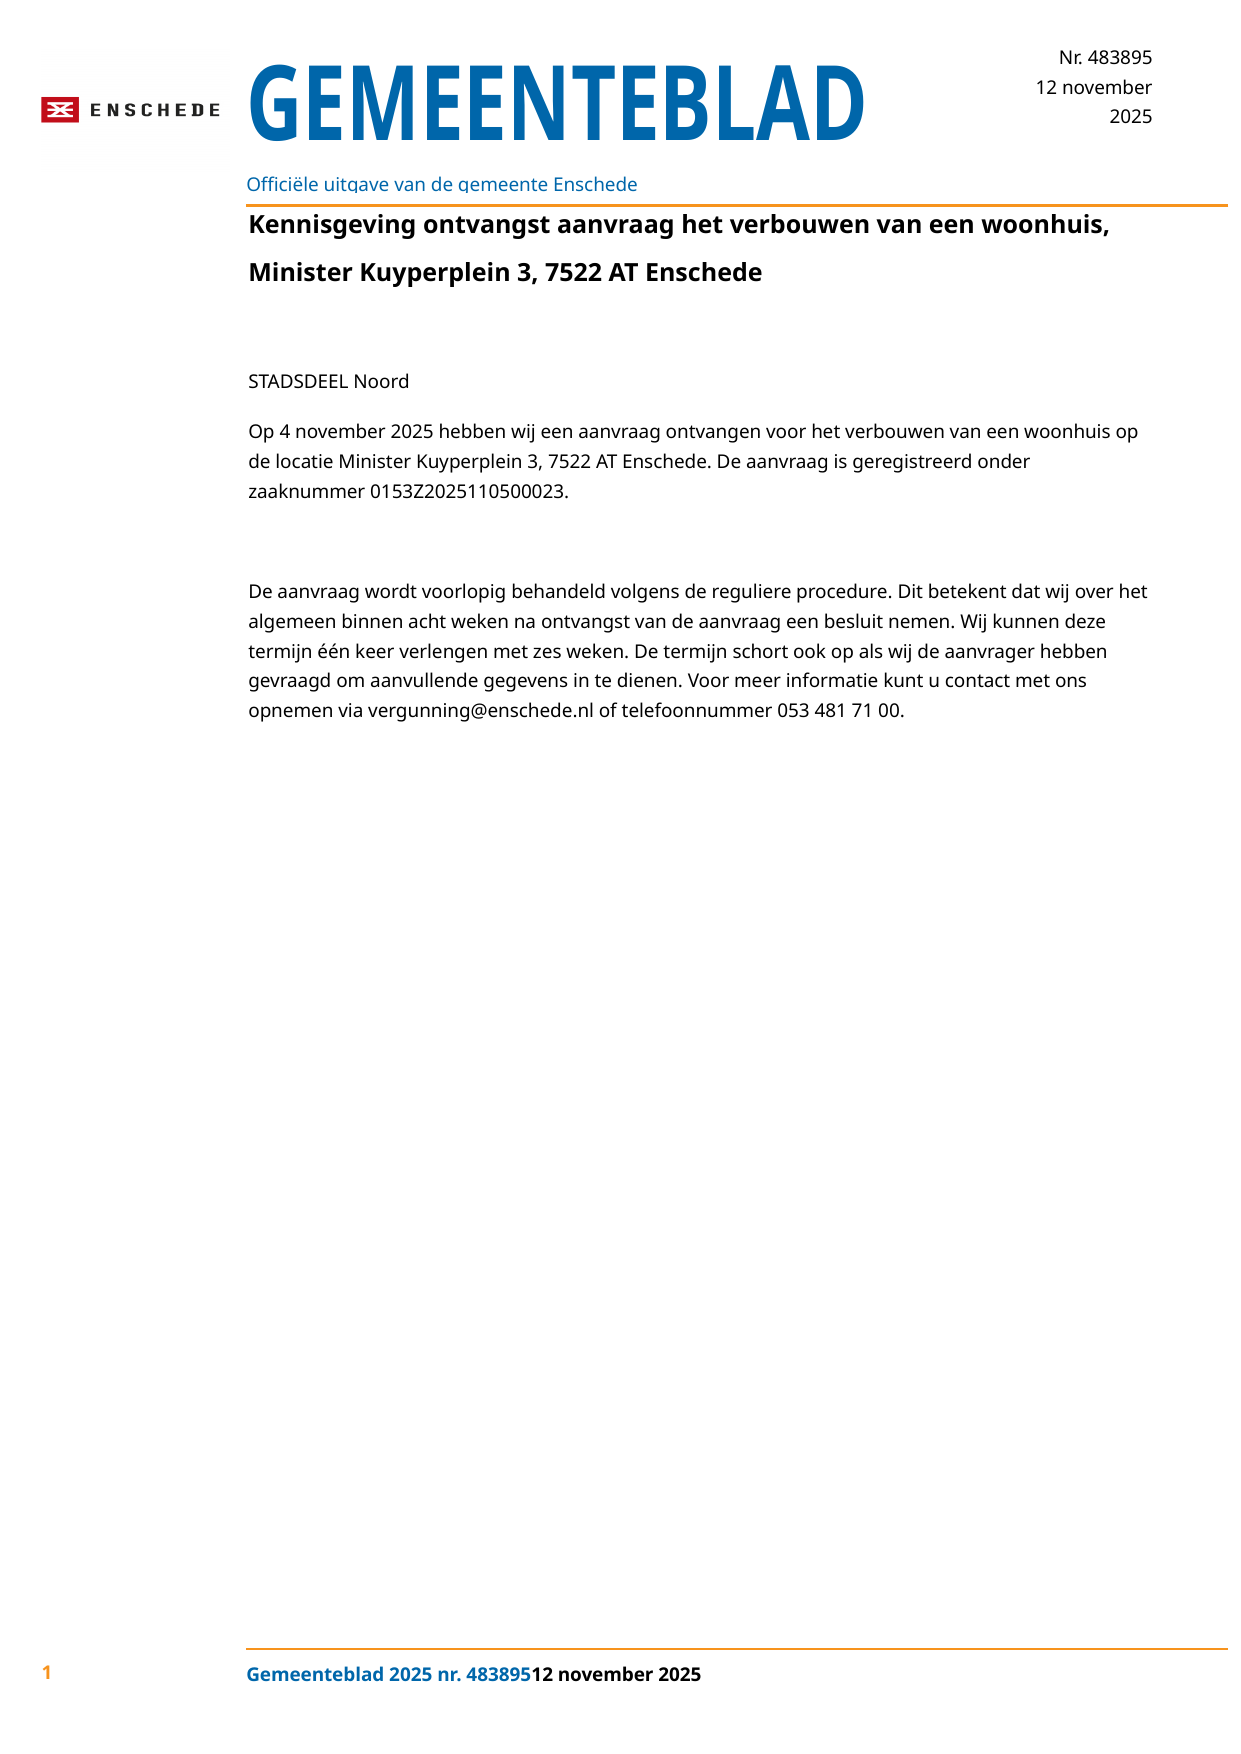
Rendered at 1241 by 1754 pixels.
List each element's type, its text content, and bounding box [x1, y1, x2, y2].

text Op 4 november 2025 hebben wij een aanvraag ontvangen voor het verbouwen van een woonhuis op de locatie Minister Kuyperplein 3, 7522 AT Enschede. De aanvraag is geregistreerd onder zaaknummer 0153Z2025110500023. [248, 419, 1152, 504]
text STADSDEEL Noord [248, 368, 1152, 394]
text Kennisgeving ontvangst aanvraag het verbouwen van een woonhuis, Minister Kuyperplein 3, 7522 AT Enschede [248, 207, 1152, 288]
text De aanvraag wordt voorlopig behandeld volgens de reguliere procedure. Dit betekent dat wij over het algemeen binnen acht weken na ontvangst van de aanvraag een besluit nemen. Wij kunnen deze termijn één keer verlengen met zes weken. De termijn schort ook op als wij de aanvrager hebben gevraagd om aanvullende gegevens in te dienen. Voor meer informatie kunt u contact met ons opnemen via vergunning@enschede.nl of telefoonnummer 053 481 71 00. [248, 579, 1152, 723]
picture [41, 47, 231, 172]
